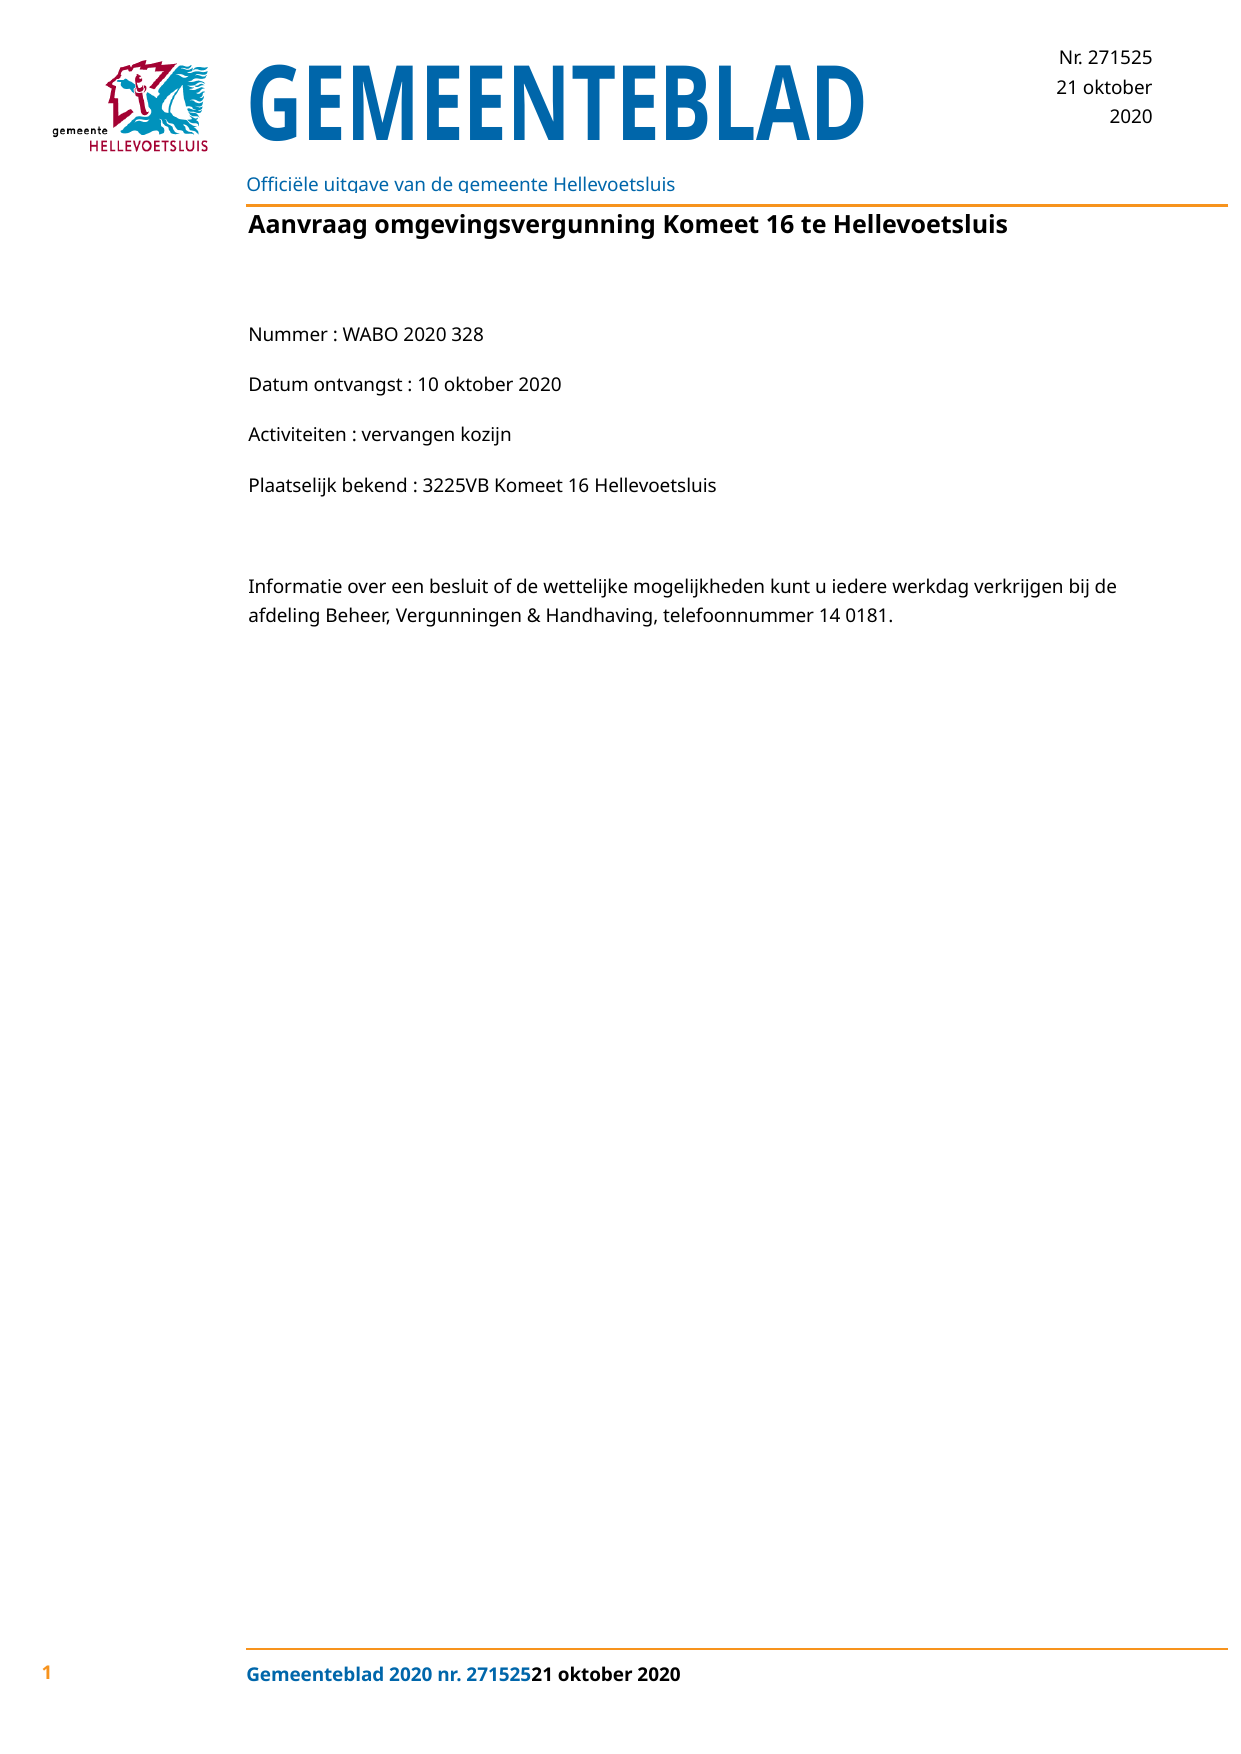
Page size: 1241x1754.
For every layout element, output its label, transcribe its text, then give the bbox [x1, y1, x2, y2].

text Nummer : WABO 2020 328 [248, 321, 1152, 346]
text Informatie over een besluit of de wettelijke mogelijkheden kunt u iedere werkdag verkrijgen bij de afdeling Beheer, Vergunningen & Handhaving, telefoonnummer 14 0181. [248, 573, 1152, 628]
text Aanvraag omgevingsvergunning Komeet 16 te Hellevoetsluis [248, 207, 1152, 241]
picture [41, 47, 231, 172]
text Plaatselijk bekend : 3225VB Komeet 16 Hellevoetsluis [248, 472, 1152, 498]
text Activiteiten : vervangen kozijn [248, 422, 1152, 447]
text Datum ontvangst : 10 oktober 2020 [248, 371, 1152, 397]
